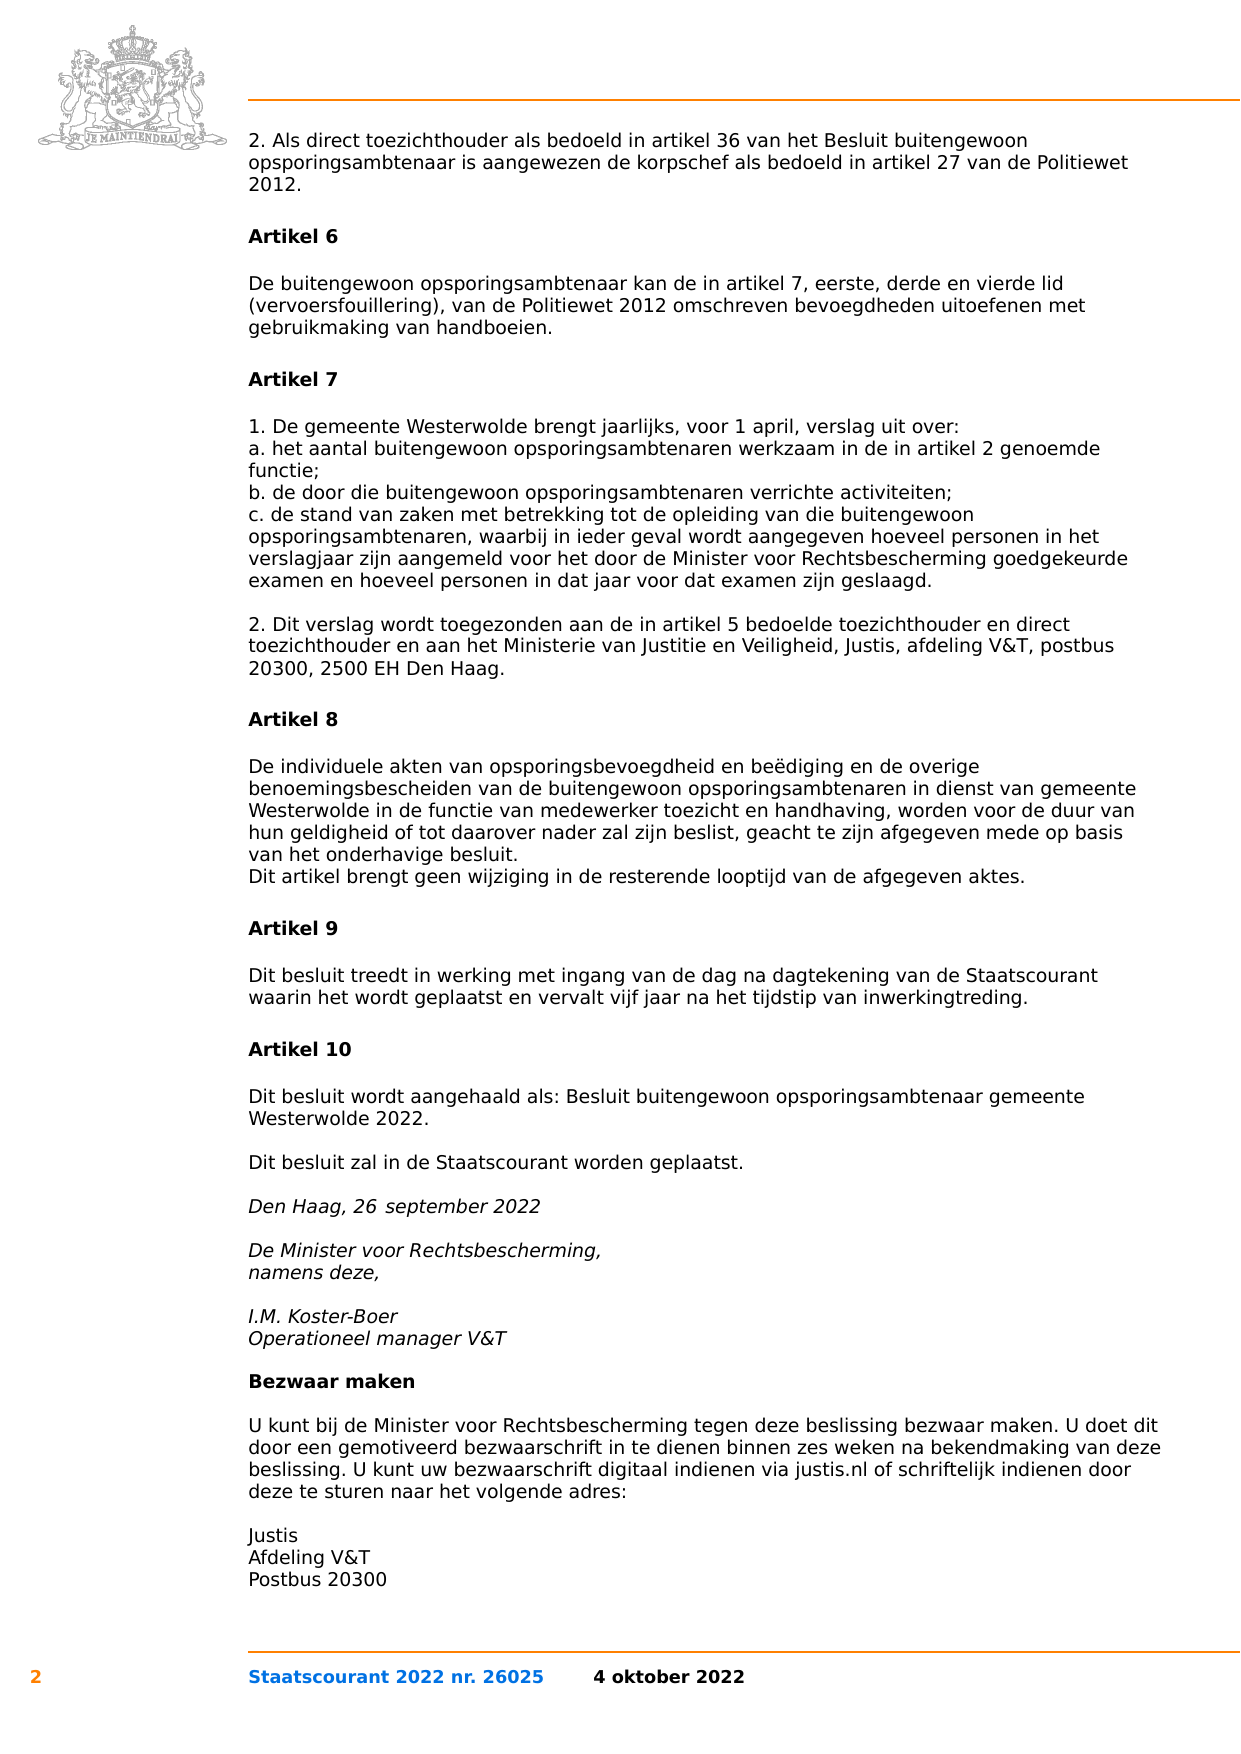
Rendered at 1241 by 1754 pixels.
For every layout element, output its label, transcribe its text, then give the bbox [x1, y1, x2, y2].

subtitle Artikel 10 [248, 1039, 1163, 1061]
text Dit besluit zal in de Staatscourant worden geplaatst. [248, 1152, 1163, 1174]
text Dit besluit treedt in werking met ingang van de dag na dagtekening van de Staatscourant waarin het wordt geplaatst en vervalt vijf jaar na het tijdstip van inwerkingtreding. [248, 965, 1163, 1009]
subtitle Artikel 8 [248, 709, 1163, 731]
text Bezwaar maken [248, 1371, 1163, 1393]
text De individuele akten van opsporingsbevoegdheid en beëdiging en de overige benoemingsbescheiden van de buitengewoon opsporingsambtenaren in dienst van gemeente Westerwolde in de functie van medewerker toezicht en handhaving, worden voor de duur van hun geldigheid of tot daarover nader zal zijn beslist, geacht te zijn afgegeven mede op basis van het onderhavige besluit. [248, 756, 1163, 866]
text Dit artikel brengt geen wijziging in de resterende looptijd van de afgegeven aktes. [248, 866, 1163, 888]
text Justis [248, 1525, 1163, 1547]
text U kunt bij de Minister voor Rechtsbescherming tegen deze beslissing bezwaar maken. U doet dit door een gemotiveerd bezwaarschrift in te dienen binnen zes weken na bekendmaking van deze beslissing. U kunt uw bezwaarschrift digitaal indienen via justis.nl of schriftelijk indienen door deze te sturen naar het volgende adres: [248, 1415, 1163, 1503]
text Postbus 20300 [248, 1569, 1163, 1591]
text 2. Dit verslag wordt toegezonden aan de in artikel 5 bedoelde toezichthouder en direct toezichthouder en aan het Ministerie van Justitie en Veiligheid, Justis, afdeling V&T, postbus 20300, 2500 EH Den Haag. [248, 613, 1163, 679]
text De buitengewoon opsporingsambtenaar kan de in artikel 7, eerste, derde en vierde lid (vervoersfouillering), van de Politiewet 2012 omschreven bevoegdheden uitoefenen met gebruikmaking van handboeien. [248, 273, 1163, 339]
subtitle Artikel 6 [248, 226, 1163, 248]
subtitle Artikel 7 [248, 369, 1163, 391]
text 2. Als direct toezichthouder als bedoeld in artikel 36 van het Besluit buitengewoon opsporingsambtenaar is aangewezen de korpschef als bedoeld in artikel 27 van de Politiewet 2012. [248, 130, 1163, 196]
text c. de stand van zaken met betrekking tot de opleiding van die buitengewoon opsporingsambtenaren, waarbij in ieder geval wordt aangegeven hoeveel personen in het verslagjaar zijn aangemeld voor het door de Minister voor Rechtsbescherming goedgekeurde examen en hoeveel personen in dat jaar voor dat examen zijn geslaagd. [248, 504, 1163, 592]
text Den Haag, 26 september 2022 [248, 1196, 1163, 1218]
text Dit besluit wordt aangehaald als: Besluit buitengewoon opsporingsambtenaar gemeente Westerwolde 2022. [248, 1086, 1163, 1130]
text De Minister voor Rechtsbescherming, namens deze, I.M. Koster-Boer Operationeel manager V&T [248, 1240, 1163, 1349]
picture [38, 25, 227, 150]
text a. het aantal buitengewoon opsporingsambtenaren werkzaam in de in artikel 2 genoemde functie; [248, 438, 1163, 482]
subtitle Artikel 9 [248, 918, 1163, 940]
text Afdeling V&T [248, 1547, 1163, 1569]
text b. de door die buitengewoon opsporingsambtenaren verrichte activiteiten; [248, 482, 1163, 504]
text 1. De gemeente Westerwolde brengt jaarlijks, voor 1 april, verslag uit over: [248, 416, 1163, 438]
